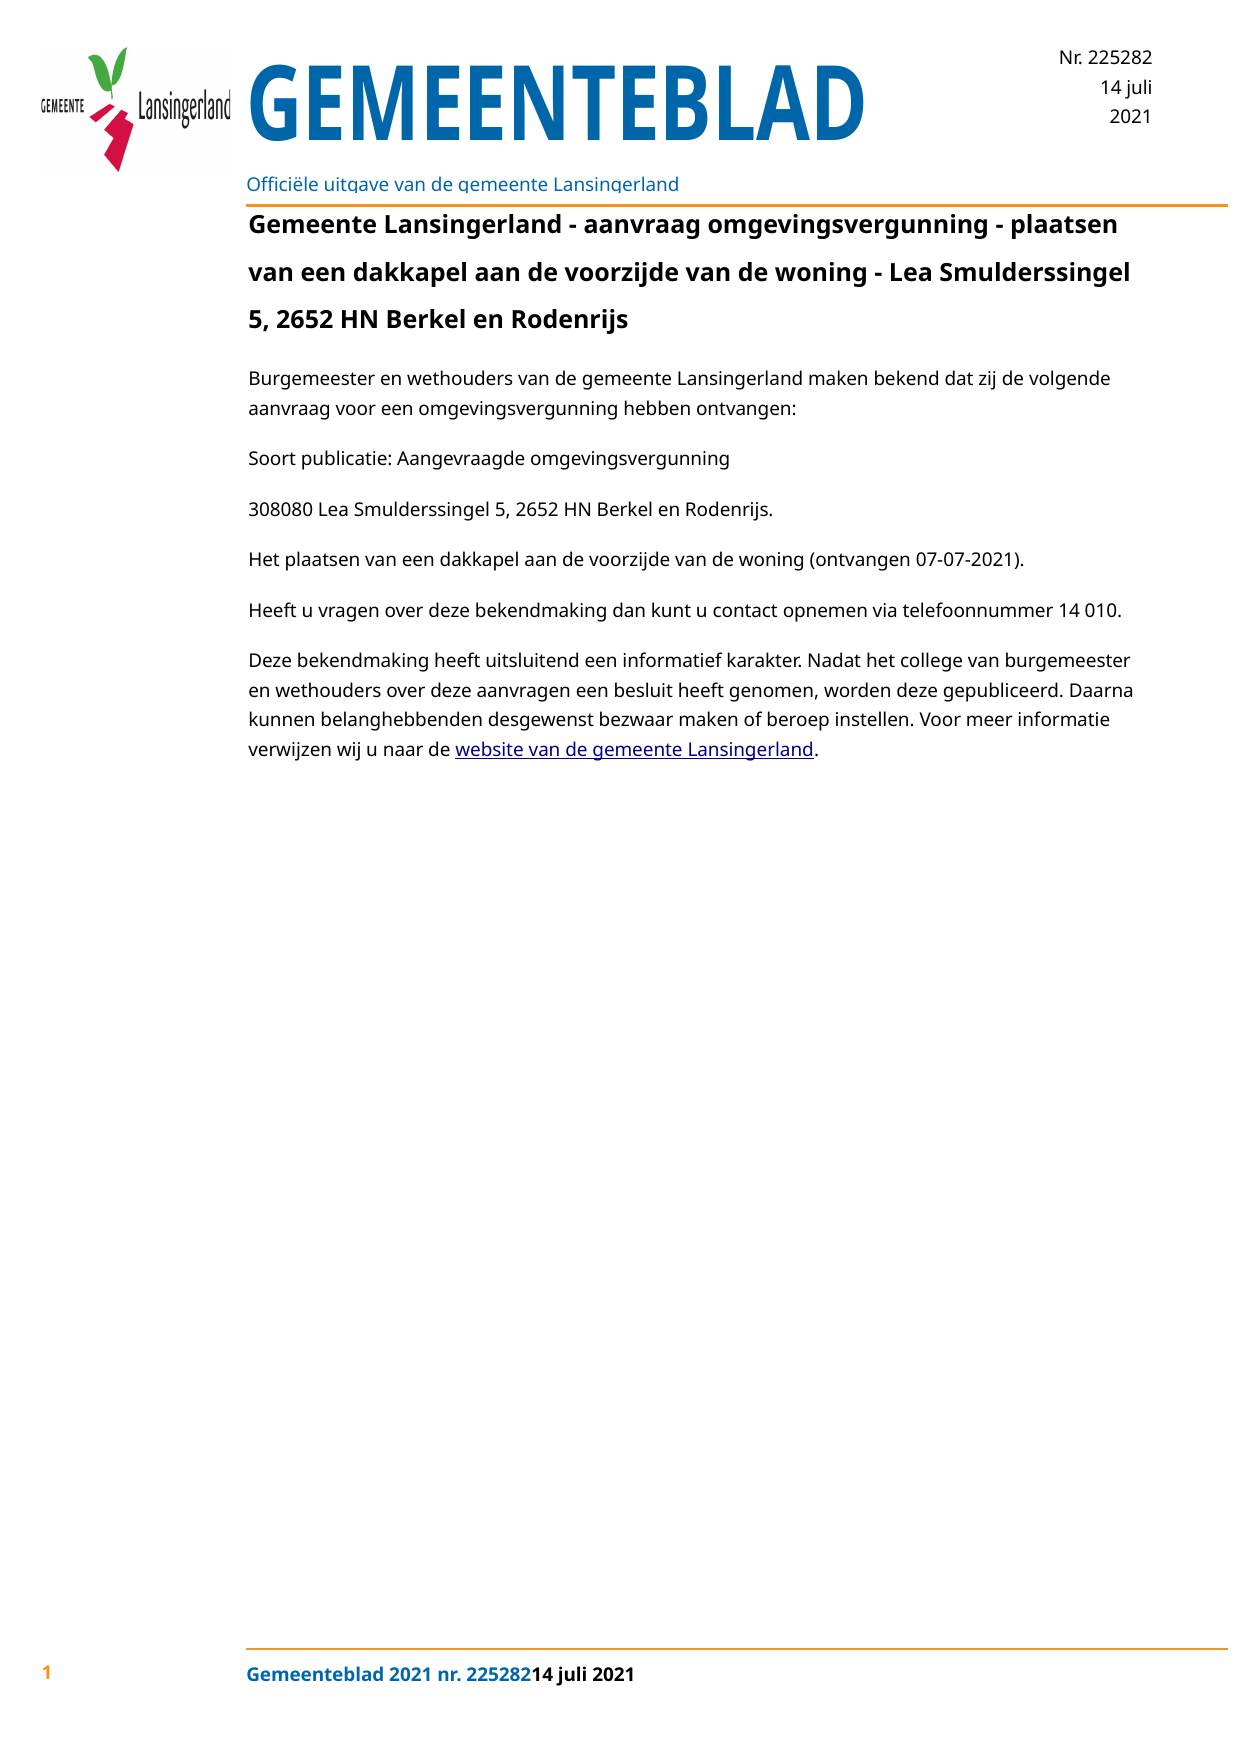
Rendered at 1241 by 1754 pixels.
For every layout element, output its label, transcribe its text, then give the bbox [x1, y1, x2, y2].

text Deze bekendmaking heeft uitsluitend een informatief karakter. Nadat het college van burgemeester en wethouders over deze aanvragen een besluit heeft genomen, worden deze gepubliceerd. Daarna kunnen belanghebbenden desgewenst bezwaar maken of beroep instellen. Voor meer informatie verwijzen wij u naar de website van de gemeente Lansingerland. [248, 647, 1152, 762]
text Heeft u vragen over deze bekendmaking dan kunt u contact opnemen via telefoonnummer 14 010. [248, 597, 1152, 622]
text 308080 Lea Smulderssingel 5, 2652 HN Berkel en Rodenrijs. [248, 496, 1152, 522]
text Het plaatsen van een dakkapel aan de voorzijde van de woning (ontvangen 07-07-2021). [248, 546, 1152, 572]
text Soort publicatie: Aangevraagde omgevingsvergunning [248, 446, 1152, 471]
text Gemeente Lansingerland - aanvraag omgevingsvergunning - plaatsen van een dakkapel aan de voorzijde van de woning - Lea Smulderssingel 5, 2652 HN Berkel en Rodenrijs [248, 207, 1152, 336]
picture [41, 47, 231, 172]
text Burgemeester en wethouders van de gemeente Lansingerland maken bekend dat zij de volgende aanvraag voor een omgevingsvergunning hebben ontvangen: [248, 366, 1152, 421]
